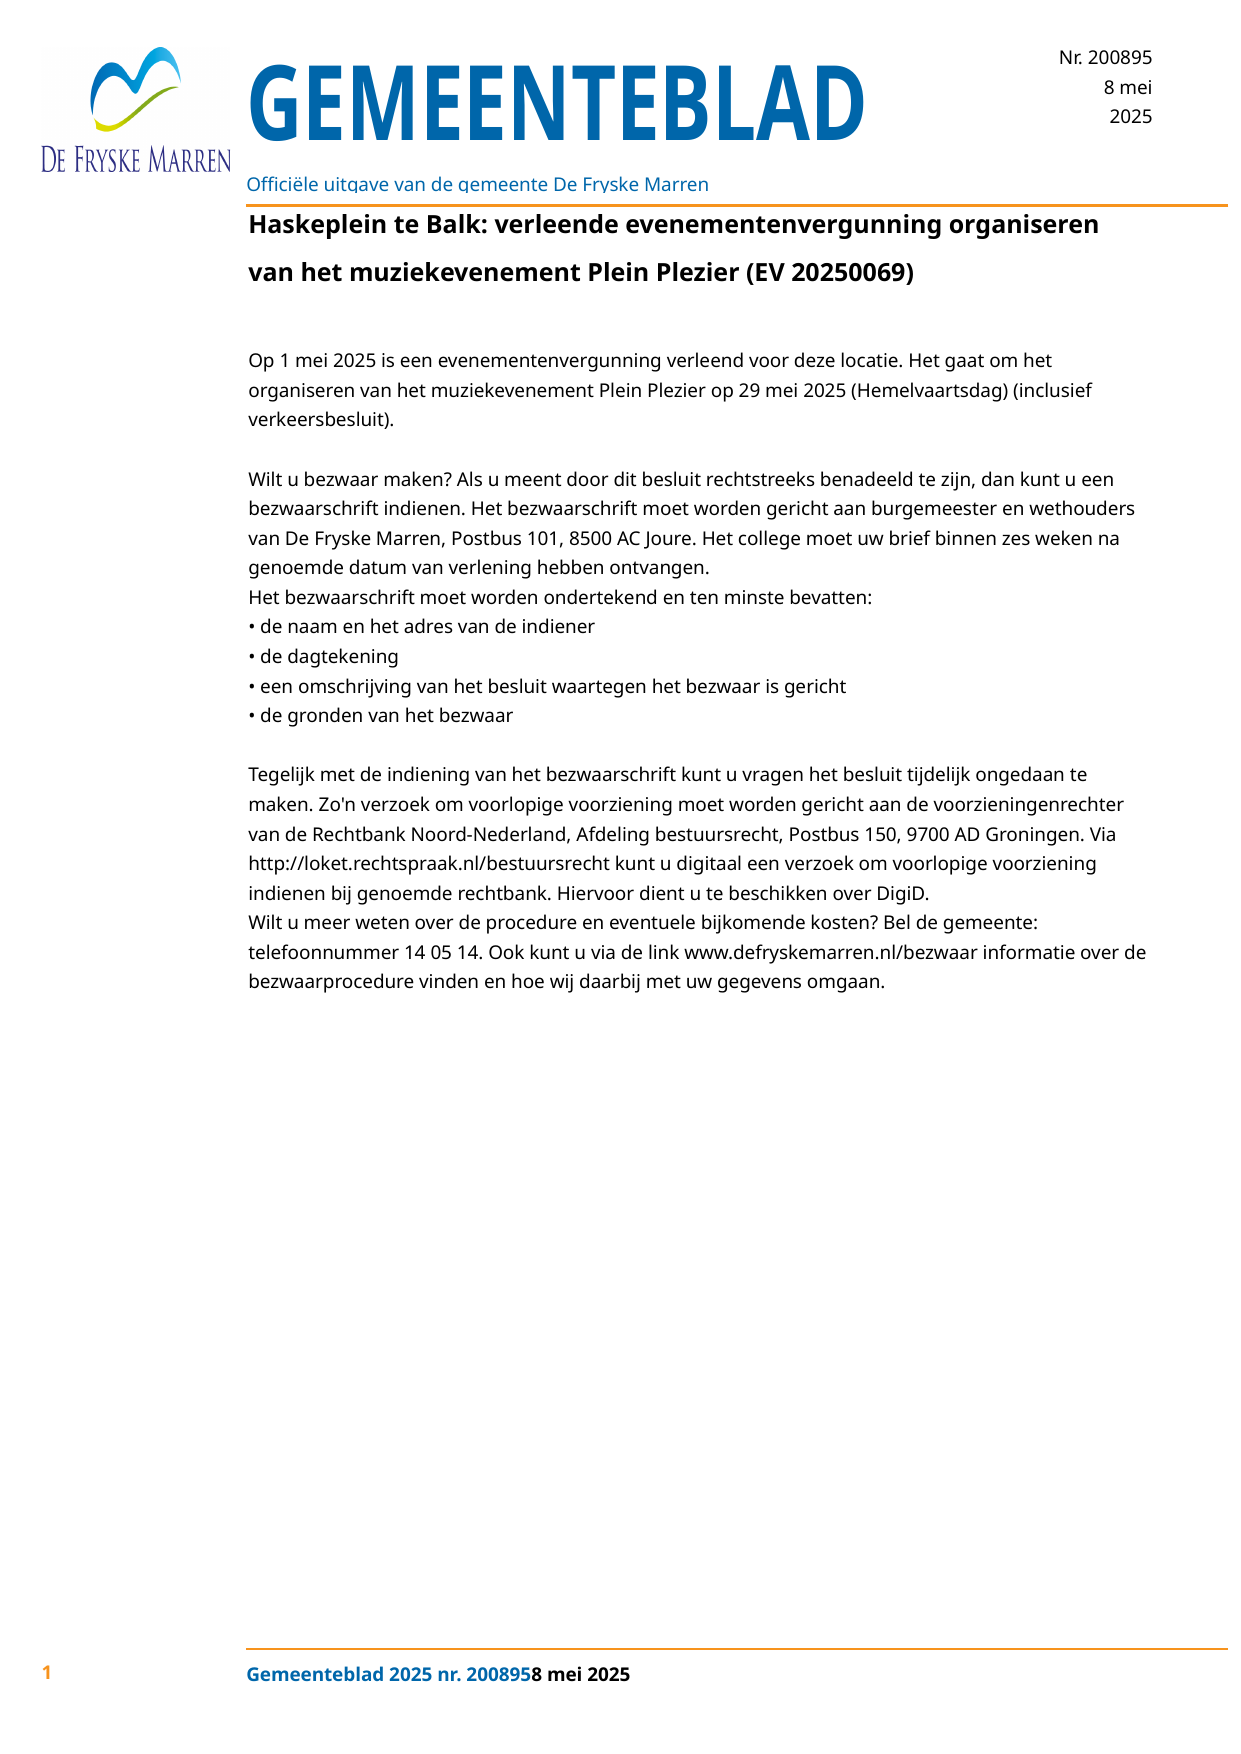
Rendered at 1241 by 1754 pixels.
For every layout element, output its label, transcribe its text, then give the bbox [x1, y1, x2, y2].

picture [41, 47, 231, 172]
text Het bezwaarschrift moet worden ondertekend en ten minste bevatten: [248, 584, 1152, 610]
text Wilt u meer weten over de procedure en eventuele bijkomende kosten? Bel de gemeente: telefoonnummer 14 05 14. Ook kunt u via de link www.defryskemarren.nl/bezwaar informatie over de bezwaarprocedure vinden en hoe wij daarbij met uw gegevens omgaan. [248, 909, 1152, 994]
text • een omschrijving van het besluit waartegen het bezwaar is gericht [248, 673, 1152, 699]
text • de naam en het adres van de indiener [248, 614, 1152, 639]
text • de gronden van het bezwaar [248, 702, 1152, 728]
text Wilt u bezwaar maken? Als u meent door dit besluit rechtstreeks benadeeld te zijn, dan kunt u een bezwaarschrift indienen. Het bezwaarschrift moet worden gericht aan burgemeester en wethouders van De Fryske Marren, Postbus 101, 8500 AC Joure. Het college moet uw brief binnen zes weken na genoemde datum van verlening hebben ontvangen. [248, 466, 1152, 580]
text • de dagtekening [248, 643, 1152, 669]
text Tegelijk met de indiening van het bezwaarschrift kunt u vragen het besluit tijdelijk ongedaan te maken. Zo'n verzoek om voorlopige voorziening moet worden gericht aan de voorzieningenrechter van de Rechtbank Noord-Nederland, Afdeling bestuursrecht, Postbus 150, 9700 AD Groningen. Via http://loket.rechtspraak.nl/bestuursrecht kunt u digitaal een verzoek om voorlopige voorziening indienen bij genoemde rechtbank. Hiervoor dient u te beschikken over DigiD. [248, 762, 1152, 906]
text Op 1 mei 2025 is een evenementenvergunning verleend voor deze locatie. Het gaat om het organiseren van het muziekevenement Plein Plezier op 29 mei 2025 (Hemelvaartsdag) (inclusief verkeersbesluit). [248, 347, 1152, 432]
text Haskeplein te Balk: verleende evenementenvergunning organiseren van het muziekevenement Plein Plezier (EV 20250069) [248, 207, 1152, 288]
